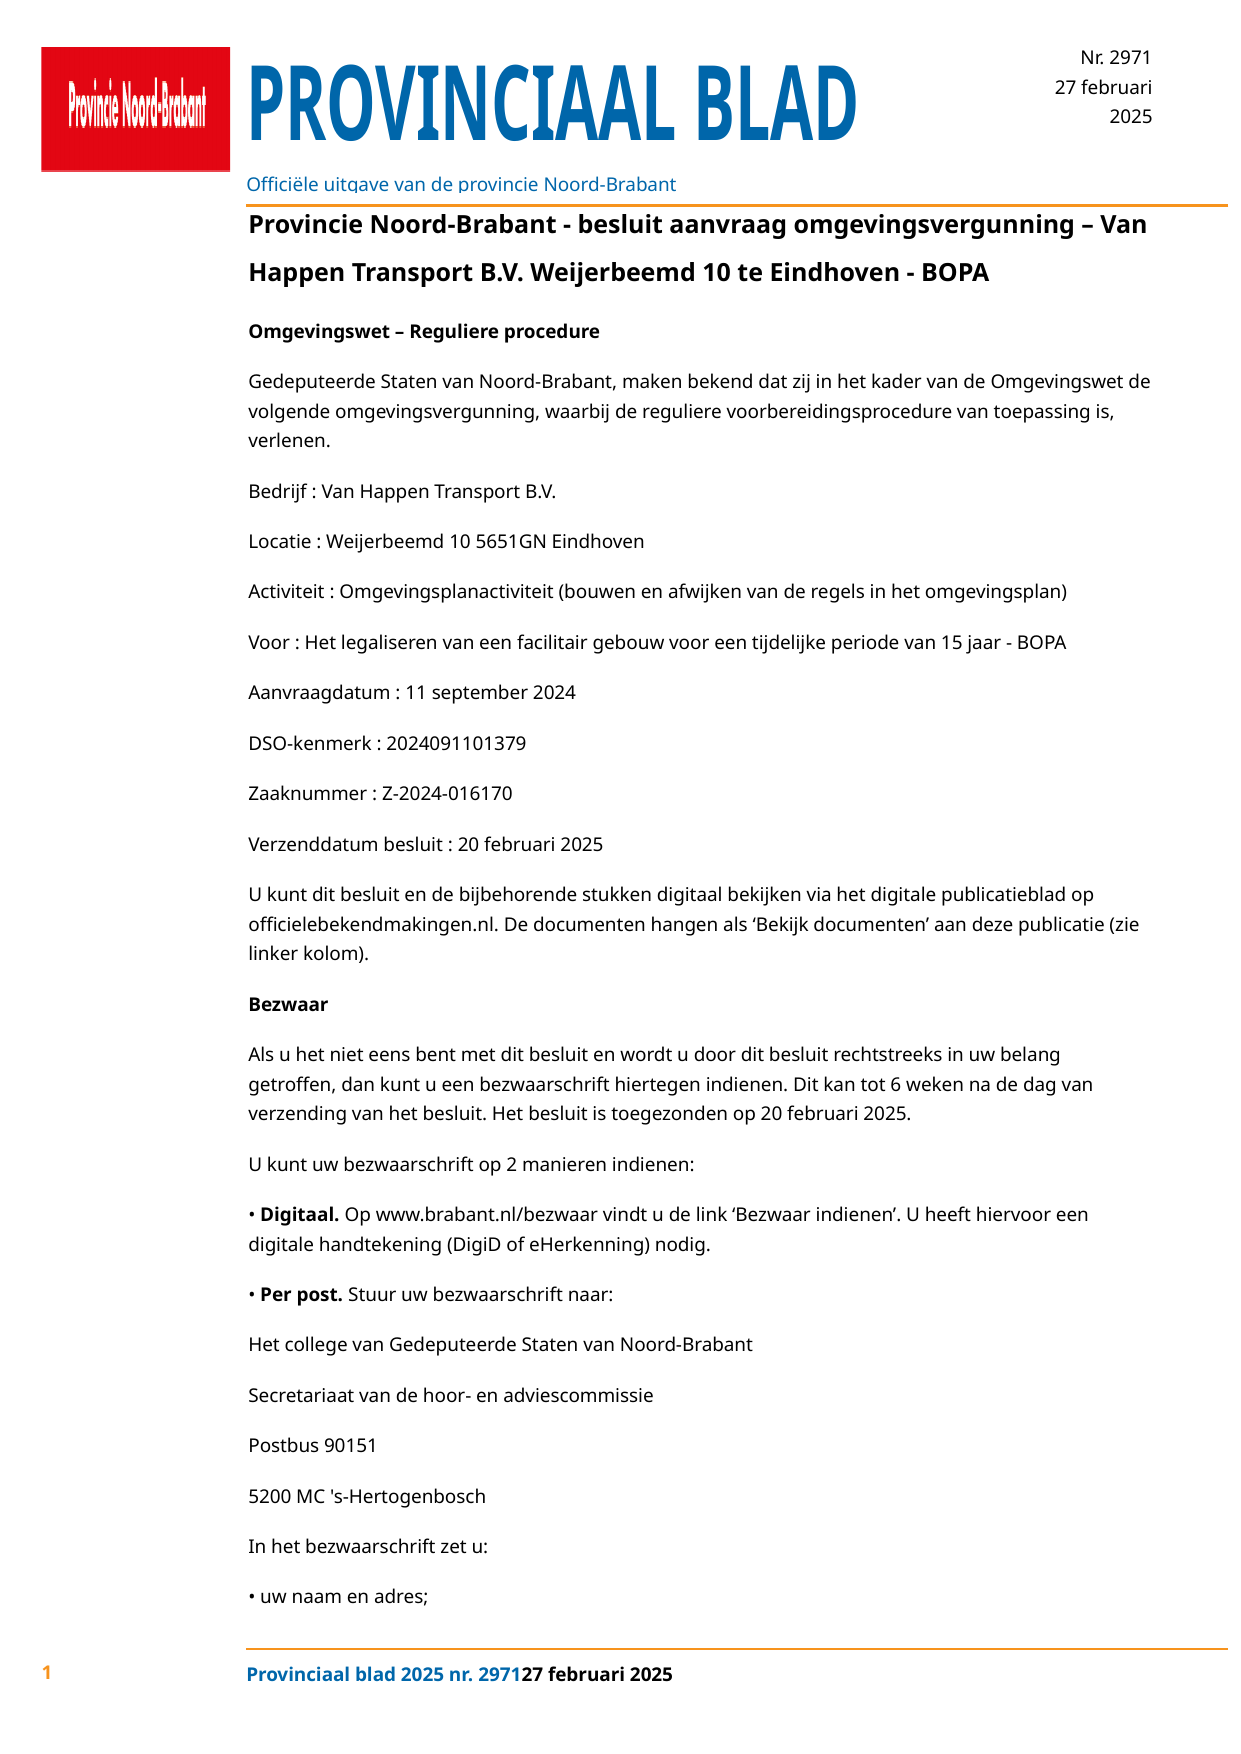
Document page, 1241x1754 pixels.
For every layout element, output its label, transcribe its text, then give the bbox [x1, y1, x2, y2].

text Secretariaat van de hoor- en adviescommissie [248, 1382, 1152, 1408]
text Activiteit : Omgevingsplanactiviteit (bouwen en afwijken van de regels in het omgevingsplan) [248, 579, 1152, 604]
text Bedrijf : Van Happen Transport B.V. [248, 478, 1152, 504]
text U kunt uw bezwaarschrift op 2 manieren indienen: [248, 1151, 1152, 1177]
text DSO-kenmerk : 2024091101379 [248, 730, 1152, 756]
text Locatie : Weijerbeemd 10 5651GN Eindhoven [248, 528, 1152, 554]
text Als u het niet eens bent met dit besluit en wordt u door dit besluit rechtstreeks in uw belang getroffen, dan kunt u een bezwaarschrift hiertegen indienen. Dit kan tot 6 weken na de dag van verzending van het besluit. Het besluit is toegezonden op 20 februari 2025. [248, 1041, 1152, 1126]
text Provincie Noord-Brabant - besluit aanvraag omgevingsvergunning – Van Happen Transport B.V. Weijerbeemd 10 te Eindhoven - BOPA [248, 207, 1152, 288]
text Postbus 90151 [248, 1432, 1152, 1458]
text Omgevingswet – Reguliere procedure [248, 318, 1152, 344]
text Bezwaar [248, 991, 1152, 1017]
text 5200 MC 's‑Hertogenbosch [248, 1483, 1152, 1509]
text U kunt dit besluit en de bijbehorende stukken digitaal bekijken via het digitale publicatieblad op officielebekendmakingen.nl. De documenten hangen als ‘Bekijk documenten’ aan deze publicatie (zie linker kolom). [248, 881, 1152, 966]
text Het college van Gedeputeerde Staten van Noord-Brabant [248, 1332, 1152, 1357]
text • uw naam en adres; [248, 1584, 1152, 1609]
text Gedeputeerde Staten van Noord-Brabant, maken bekend dat zij in het kader van de Omgevingswet de volgende omgevingsvergunning, waarbij de reguliere voorbereidingsprocedure van toepassing is, verlenen. [248, 368, 1152, 453]
text Zaaknummer : Z-2024-016170 [248, 780, 1152, 806]
text Voor : Het legaliseren van een facilitair gebouw voor een tijdelijke periode van 15 jaar - BOPA [248, 629, 1152, 655]
text In het bezwaarschrift zet u: [248, 1533, 1152, 1559]
picture [41, 47, 231, 172]
text Verzenddatum besluit : 20 februari 2025 [248, 831, 1152, 857]
text Aanvraagdatum : 11 september 2024 [248, 679, 1152, 705]
text • Digitaal. Op www.brabant.nl/bezwaar vindt u de link ‘Bezwaar indienen’. U heeft hiervoor een digitale handtekening (DigiD of eHerkenning) nodig. [248, 1201, 1152, 1257]
text • Per post. Stuur uw bezwaarschrift naar: [248, 1281, 1152, 1307]
